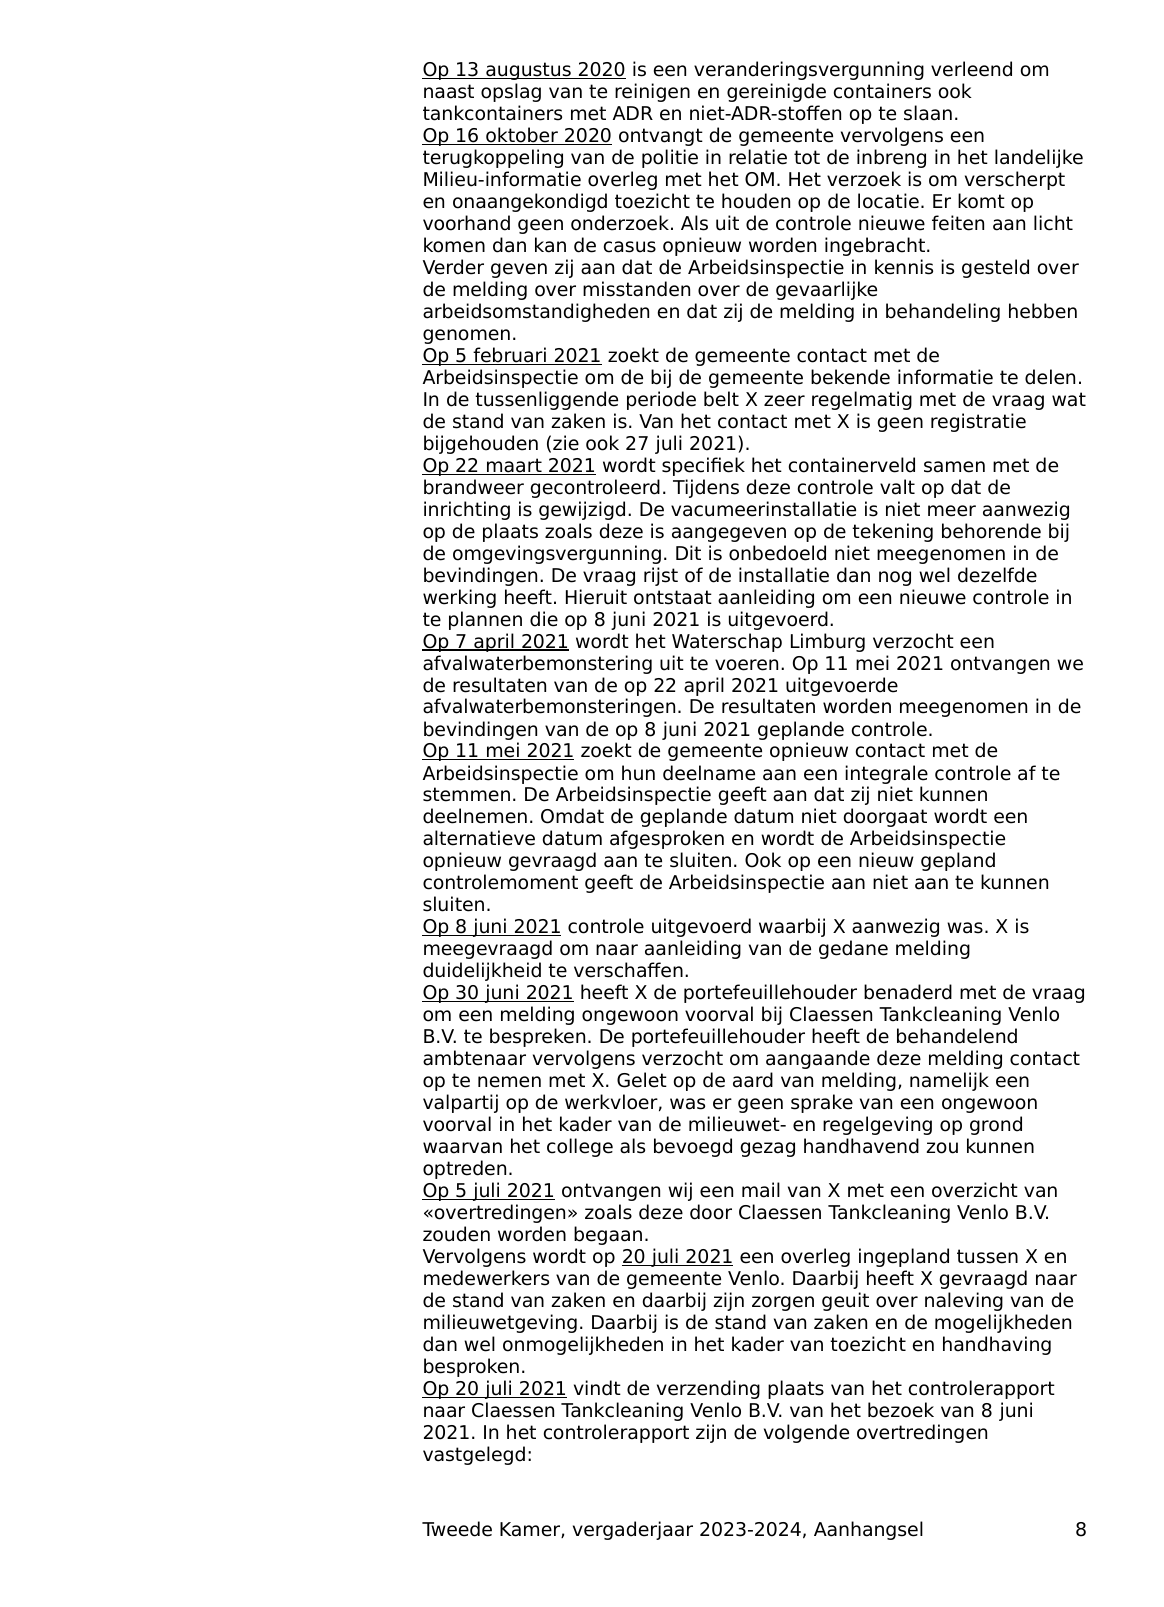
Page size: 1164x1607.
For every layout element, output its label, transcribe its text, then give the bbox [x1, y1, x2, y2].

text In de tussenliggende periode belt X zeer regelmatig met de vraag wat de stand van zaken is. Van het contact met X is geen registratie bijgehouden (zie ook 27 juli 2021). [422, 389, 1087, 455]
text Op 13 augustus 2020 is een veranderingsvergunning verleend om naast opslag van te reinigen en gereinigde containers ook tankcontainers met ADR en niet-ADR-stoffen op te slaan. [422, 59, 1087, 125]
text Op 8 juni 2021 controle uitgevoerd waarbij X aanwezig was. X is meegevraagd om naar aanleiding van de gedane melding duidelijkheid te verschaffen. [422, 916, 1087, 982]
text Op 5 februari 2021 zoekt de gemeente contact met de Arbeidsinspectie om de bij de gemeente bekende informatie te delen. [422, 345, 1087, 389]
text Op 5 juli 2021 ontvangen wij een mail van X met een overzicht van «overtredingen» zoals deze door Claessen Tankcleaning Venlo B.V. zouden worden begaan. [422, 1180, 1087, 1246]
text Verder geven zij aan dat de Arbeidsinspectie in kennis is gesteld over de melding over misstanden over de gevaarlijke arbeidsomstandigheden en dat zij de melding in behandeling hebben genomen. [422, 257, 1087, 345]
text Op 16 oktober 2020 ontvangt de gemeente vervolgens een terugkoppeling van de politie in relatie tot de inbreng in het landelijke Milieu-informatie overleg met het OM. Het verzoek is om verscherpt en onaangekondigd toezicht te houden op de locatie. Er komt op voorhand geen onderzoek. Als uit de controle nieuwe feiten aan licht komen dan kan de casus opnieuw worden ingebracht. [422, 125, 1087, 257]
text Op 7 april 2021 wordt het Waterschap Limburg verzocht een afvalwaterbemonstering uit te voeren. Op 11 mei 2021 ontvangen we de resultaten van de op 22 april 2021 uitgevoerde afvalwaterbemonsteringen. De resultaten worden meegenomen in de bevindingen van de op 8 juni 2021 geplande controle. [422, 631, 1087, 740]
text Vervolgens wordt op 20 juli 2021 een overleg ingepland tussen X en medewerkers van de gemeente Venlo. Daarbij heeft X gevraagd naar de stand van zaken en daarbij zijn zorgen geuit over naleving van de milieuwetgeving. Daarbij is de stand van zaken en de mogelijkheden dan wel onmogelijkheden in het kader van toezicht en handhaving besproken. [422, 1246, 1087, 1378]
text Op 11 mei 2021 zoekt de gemeente opnieuw contact met de Arbeidsinspectie om hun deelname aan een integrale controle af te stemmen. De Arbeidsinspectie geeft aan dat zij niet kunnen deelnemen. Omdat de geplande datum niet doorgaat wordt een alternatieve datum afgesproken en wordt de Arbeidsinspectie opnieuw gevraagd aan te sluiten. Ook op een nieuw gepland controlemoment geeft de Arbeidsinspectie aan niet aan te kunnen sluiten. [422, 740, 1087, 916]
text Op 30 juni 2021 heeft X de portefeuillehouder benaderd met de vraag om een melding ongewoon voorval bij Claessen Tankcleaning Venlo B.V. te bespreken. De portefeuillehouder heeft de behandelend ambtenaar vervolgens verzocht om aangaande deze melding contact op te nemen met X. Gelet op de aard van melding, namelijk een valpartij op de werkvloer, was er geen sprake van een ongewoon voorval in het kader van de milieuwet- en regelgeving op grond waarvan het college als bevoegd gezag handhavend zou kunnen optreden. [422, 982, 1087, 1180]
text Op 20 juli 2021 vindt de verzending plaats van het controlerapport naar Claessen Tankcleaning Venlo B.V. van het bezoek van 8 juni 2021. In het controlerapport zijn de volgende overtredingen vastgelegd: [422, 1378, 1087, 1466]
text Op 22 maart 2021 wordt specifiek het containerveld samen met de brandweer gecontroleerd. Tijdens deze controle valt op dat de inrichting is gewijzigd. De vacumeerinstallatie is niet meer aanwezig op de plaats zoals deze is aangegeven op de tekening behorende bij de omgevingsvergunning. Dit is onbedoeld niet meegenomen in de bevindingen. De vraag rijst of de installatie dan nog wel dezelfde werking heeft. Hieruit ontstaat aanleiding om een nieuwe controle in te plannen die op 8 juni 2021 is uitgevoerd. [422, 455, 1087, 631]
